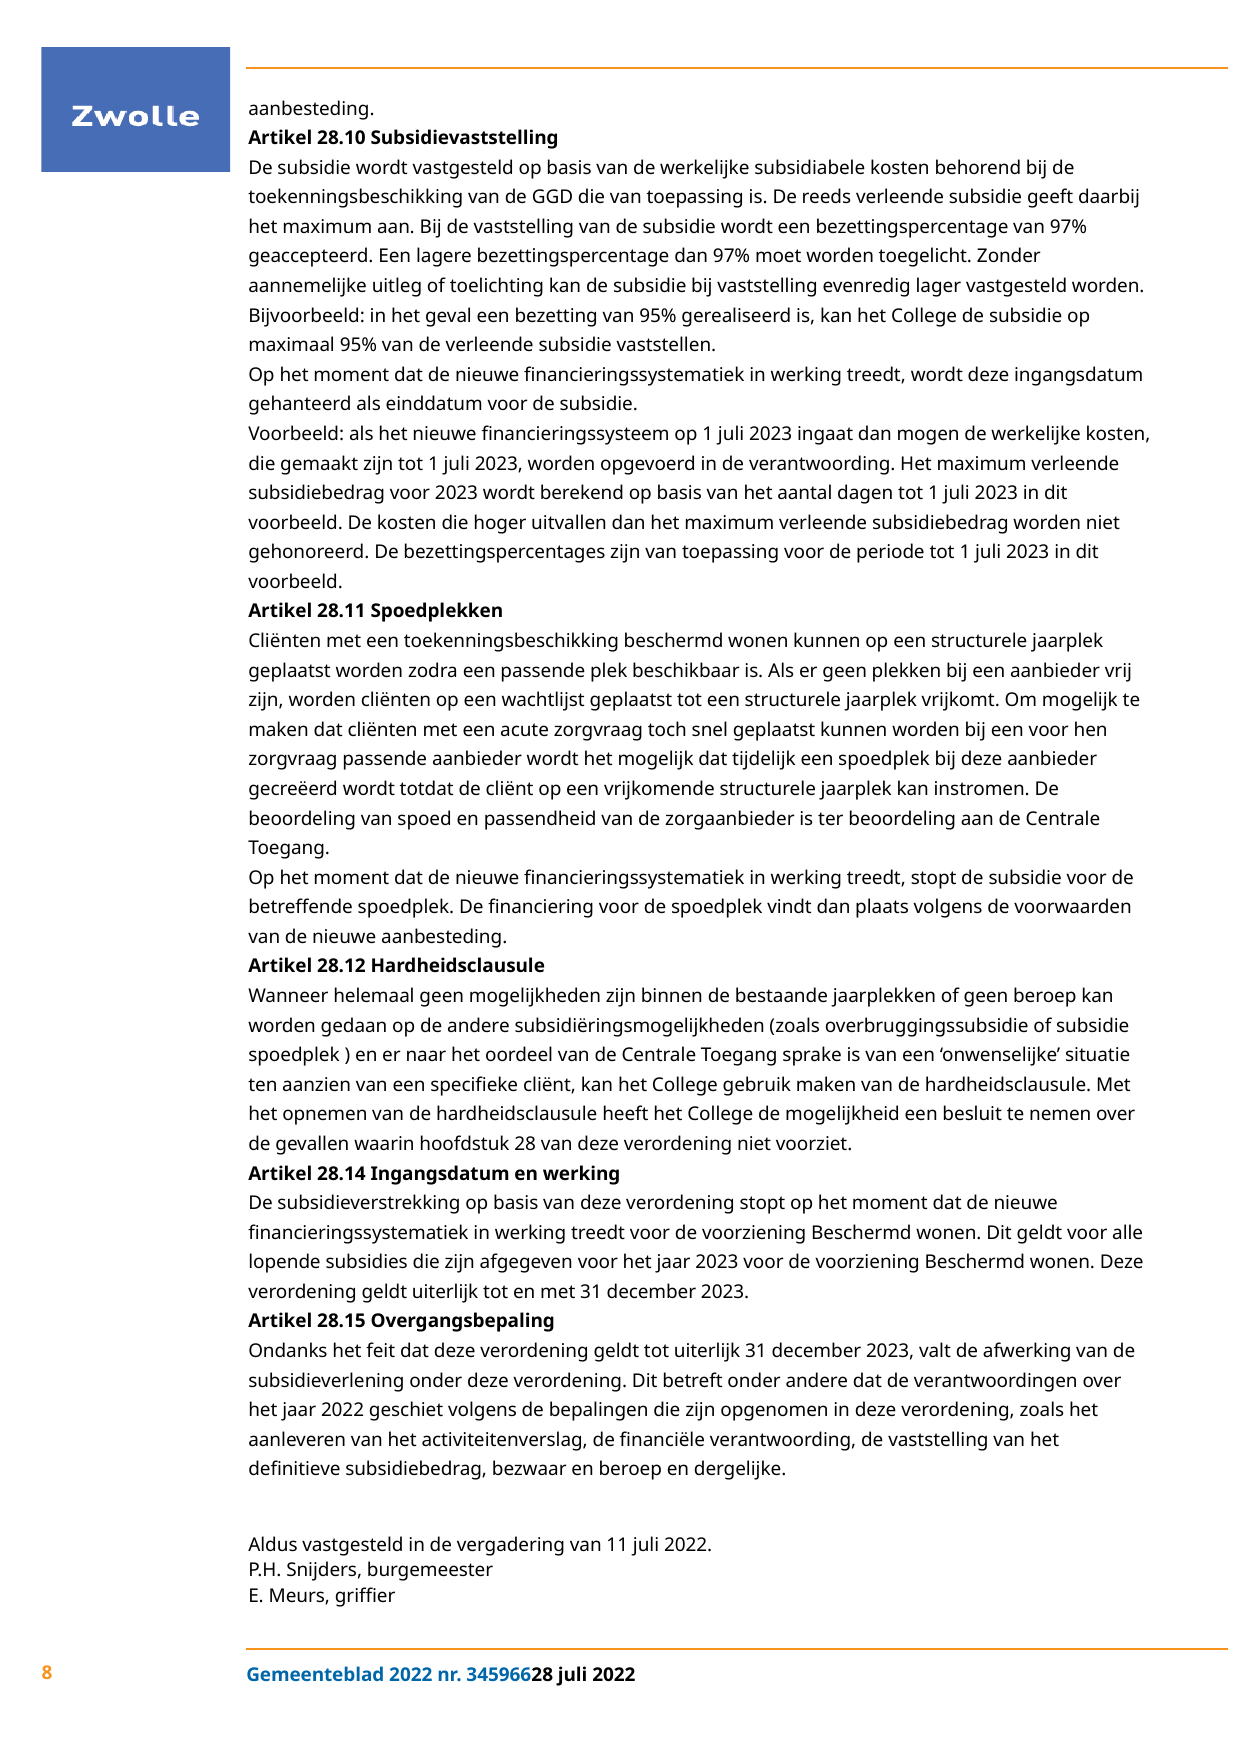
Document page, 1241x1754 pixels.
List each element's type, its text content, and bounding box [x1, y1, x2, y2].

text Artikel 28.15 Overgangsbepaling [248, 1308, 1152, 1333]
text De subsidie wordt vastgesteld op basis van de werkelijke subsidiabele kosten behorend bij de toekenningsbeschikking van de GGD die van toepassing is. De reeds verleende subsidie geeft daarbij het maximum aan. Bij de vaststelling van de subsidie wordt een bezettingspercentage van 97% geaccepteerd. Een lagere bezettingspercentage dan 97% moet worden toegelicht. Zonder aannemelijke uitleg of toelichting kan de subsidie bij vaststelling evenredig lager vastgesteld worden. Bijvoorbeeld: in het geval een bezetting van 95% gerealiseerd is, kan het College de subsidie op maximaal 95% van de verleende subsidie vaststellen. [248, 154, 1152, 357]
text Op het moment dat de nieuwe financieringssystematiek in werking treedt, stopt de subsidie voor de betreffende spoedplek. De financiering voor de spoedplek vindt dan plaats volgens de voorwaarden van de nieuwe aanbesteding. [248, 864, 1152, 949]
text Ondanks het feit dat deze verordening geldt tot uiterlijk 31 december 2023, valt de afwerking van de subsidieverlening onder deze verordening. Dit betreft onder andere dat de verantwoordingen over het jaar 2022 geschiet volgens de bepalingen die zijn opgenomen in deze verordening, zoals het aanleveren van het activiteitenverslag, de financiële verantwoording, de vaststelling van het definitieve subsidiebedrag, bezwaar en beroep en dergelijke. [248, 1337, 1152, 1481]
text De subsidieverstrekking op basis van deze verordening stopt op het moment dat de nieuwe financieringssystematiek in werking treedt voor de voorziening Beschermd wonen. Dit geldt voor alle lopende subsidies die zijn afgegeven voor het jaar 2023 voor de voorziening Beschermd wonen. Deze verordening geldt uiterlijk tot en met 31 december 2023. [248, 1189, 1152, 1304]
text Artikel 28.11 Spoedplekken [248, 598, 1152, 623]
text E. Meurs, griffier [248, 1582, 1152, 1608]
text Artikel 28.12 Hardheidsclausule [248, 953, 1152, 978]
text Cliënten met een toekenningsbeschikking beschermd wonen kunnen op een structurele jaarplek geplaatst worden zodra een passende plek beschikbaar is. Als er geen plekken bij een aanbieder vrij zijn, worden cliënten op een wachtlijst geplaatst tot een structurele jaarplek vrijkomt. Om mogelijk te maken dat cliënten met een acute zorgvraag toch snel geplaatst kunnen worden bij een voor hen zorgvraag passende aanbieder wordt het mogelijk dat tijdelijk een spoedplek bij deze aanbieder gecreëerd wordt totdat de cliënt op een vrijkomende structurele jaarplek kan instromen. De beoordeling van spoed en passendheid van de zorgaanbieder is ter beoordeling aan de Centrale Toegang. [248, 627, 1152, 860]
text Aldus vastgesteld in de vergadering van 11 juli 2022. [248, 1531, 1152, 1557]
text Op het moment dat de nieuwe financieringssystematiek in werking treedt, wordt deze ingangsdatum gehanteerd als einddatum voor de subsidie. [248, 361, 1152, 416]
text Voorbeeld: als het nieuwe financieringssysteem op 1 juli 2023 ingaat dan mogen de werkelijke kosten, die gemaakt zijn tot 1 juli 2023, worden opgevoerd in de verantwoording. Het maximum verleende subsidiebedrag voor 2023 wordt berekend op basis van het aantal dagen tot 1 juli 2023 in dit voorbeeld. De kosten die hoger uitvallen dan het maximum verleende subsidiebedrag worden niet gehonoreerd. De bezettingspercentages zijn van toepassing voor de periode tot 1 juli 2023 in dit voorbeeld. [248, 420, 1152, 594]
text Artikel 28.14 Ingangsdatum en werking [248, 1160, 1152, 1186]
text aanbesteding. [248, 95, 1152, 121]
picture [41, 47, 231, 172]
text Artikel 28.10 Subsidievaststelling [248, 124, 1152, 150]
text P.H. Snijders, burgemeester [248, 1557, 1152, 1582]
text Wanneer helemaal geen mogelijkheden zijn binnen de bestaande jaarplekken of geen beroep kan worden gedaan op de andere subsidiëringsmogelijkheden (zoals overbruggingssubsidie of subsidie spoedplek ) en er naar het oordeel van de Centrale Toegang sprake is van een ‘onwenselijke’ situatie ten aanzien van een specifieke cliënt, kan het College gebruik maken van de hardheidsclausule. Met het opnemen van de hardheidsclausule heeft het College de mogelijkheid een besluit te nemen over de gevallen waarin hoofdstuk 28 van deze verordening niet voorziet. [248, 982, 1152, 1156]
